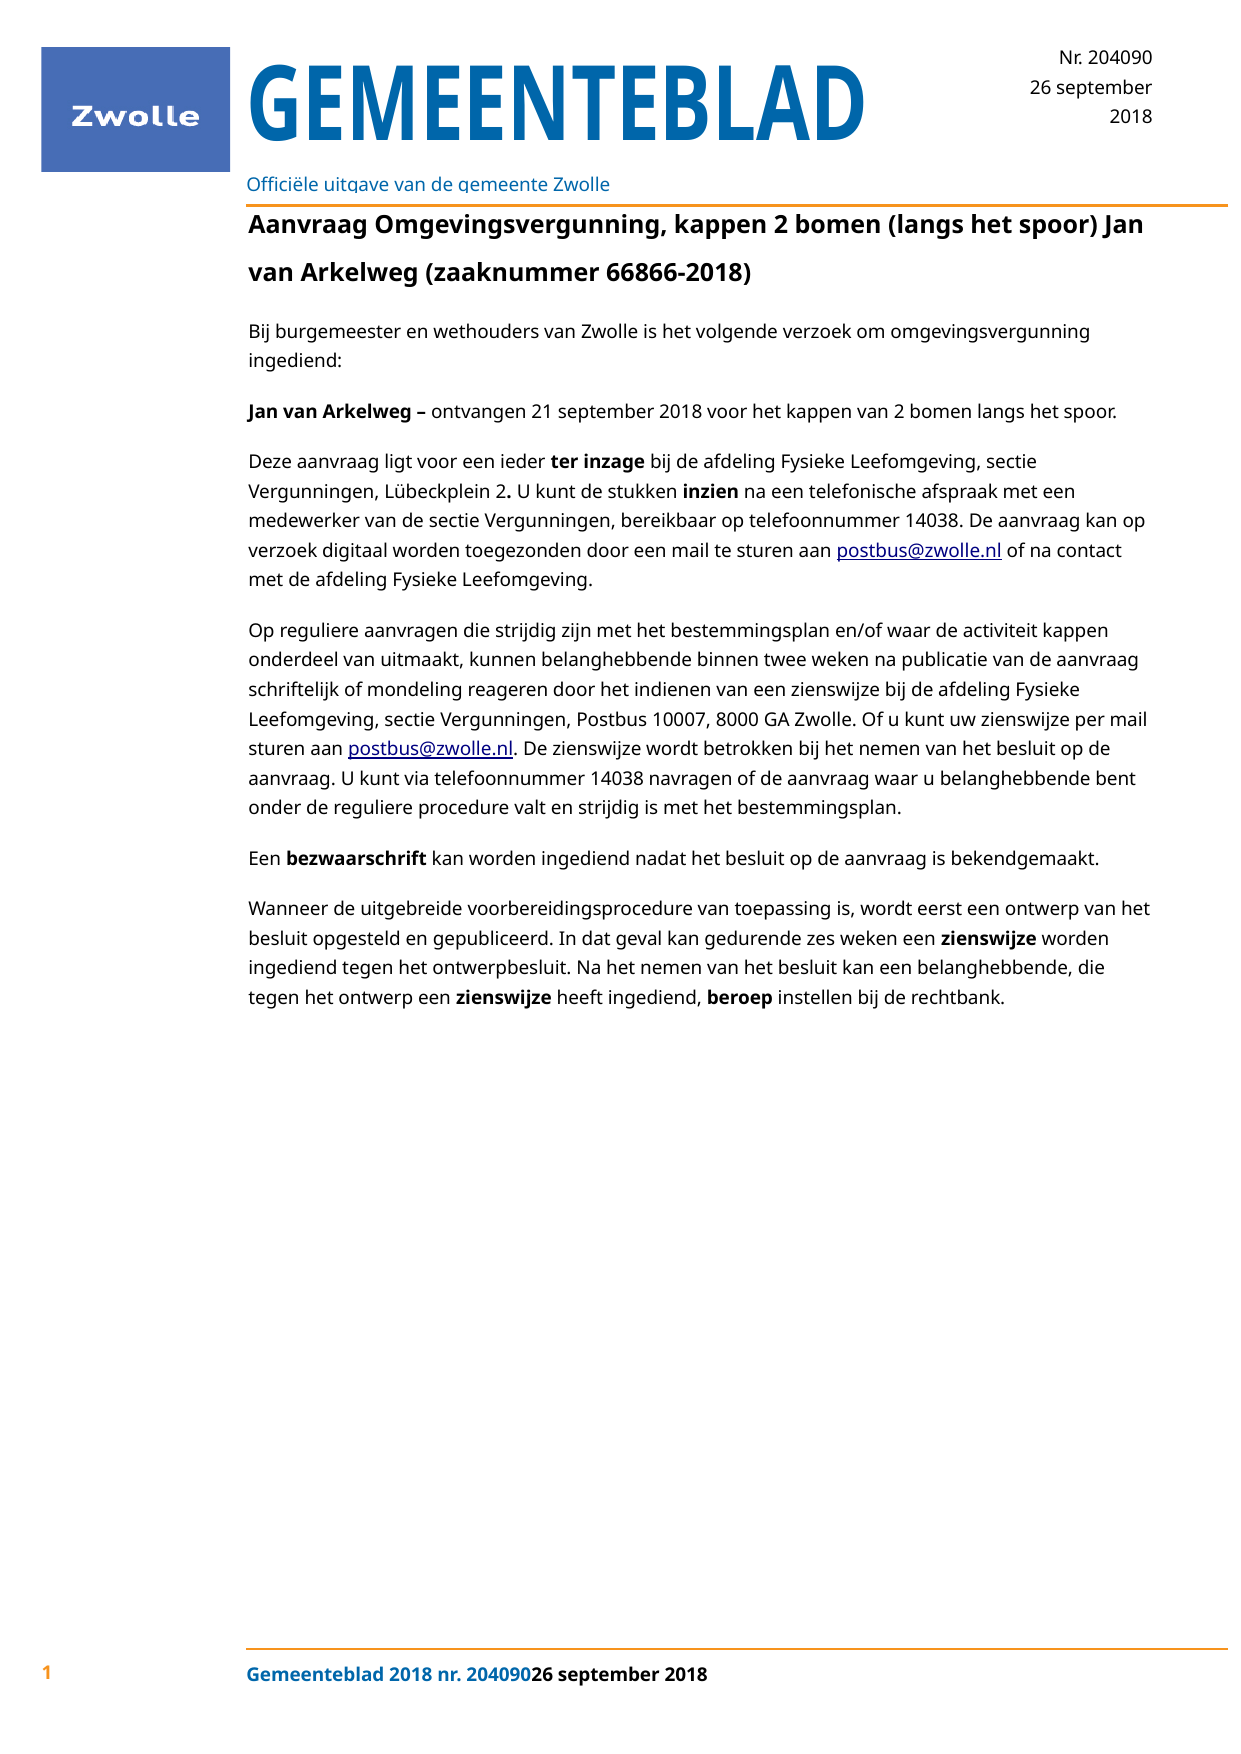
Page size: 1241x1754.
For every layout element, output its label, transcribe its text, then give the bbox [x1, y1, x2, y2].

text Deze aanvraag ligt voor een ieder ter inzage bij de afdeling Fysieke Leefomgeving, sectie Vergunningen, Lübeckplein 2. U kunt de stukken inzien na een telefonische afspraak met een medewerker van de sectie Vergunningen, bereikbaar op telefoonnummer 14038. De aanvraag kan op verzoek digitaal worden toegezonden door een mail te sturen aan postbus@zwolle.nl of na contact met de afdeling Fysieke Leefomgeving. [248, 448, 1152, 592]
picture [41, 47, 231, 172]
text Bij burgemeester en wethouders van Zwolle is het volgende verzoek om omgevingsvergunning ingediend: [248, 318, 1152, 373]
text Op reguliere aanvragen die strijdig zijn met het bestemmingsplan en/of waar de activiteit kappen onderdeel van uitmaakt, kunnen belanghebbende binnen twee weken na publicatie van de aanvraag schriftelijk of mondeling reageren door het indienen van een zienswijze bij de afdeling Fysieke Leefomgeving, sectie Vergunningen, Postbus 10007, 8000 GA Zwolle. Of u kunt uw zienswijze per mail sturen aan postbus@zwolle.nl. De zienswijze wordt betrokken bij het nemen van het besluit op de aanvraag. U kunt via telefoonnummer 14038 navragen of de aanvraag waar u belanghebbende bent onder de reguliere procedure valt en strijdig is met het bestemmingsplan. [248, 617, 1152, 820]
text Een bezwaarschrift kan worden ingediend nadat het besluit op de aanvraag is bekendgemaakt. [248, 845, 1152, 871]
text Aanvraag Omgevingsvergunning, kappen 2 bomen (langs het spoor) Jan van Arkelweg (zaaknummer 66866-2018) [248, 207, 1152, 288]
text Wanneer de uitgebreide voorbereidingsprocedure van toepassing is, wordt eerst een ontwerp van het besluit opgesteld en gepubliceerd. In dat geval kan gedurende zes weken een zienswijze worden ingediend tegen het ontwerpbesluit. Na het nemen van het besluit kan een belanghebbende, die tegen het ontwerp een zienswijze heeft ingediend, beroep instellen bij de rechtbank. [248, 895, 1152, 1010]
text Jan van Arkelweg – ontvangen 21 september 2018 voor het kappen van 2 bomen langs het spoor. [248, 398, 1152, 424]
